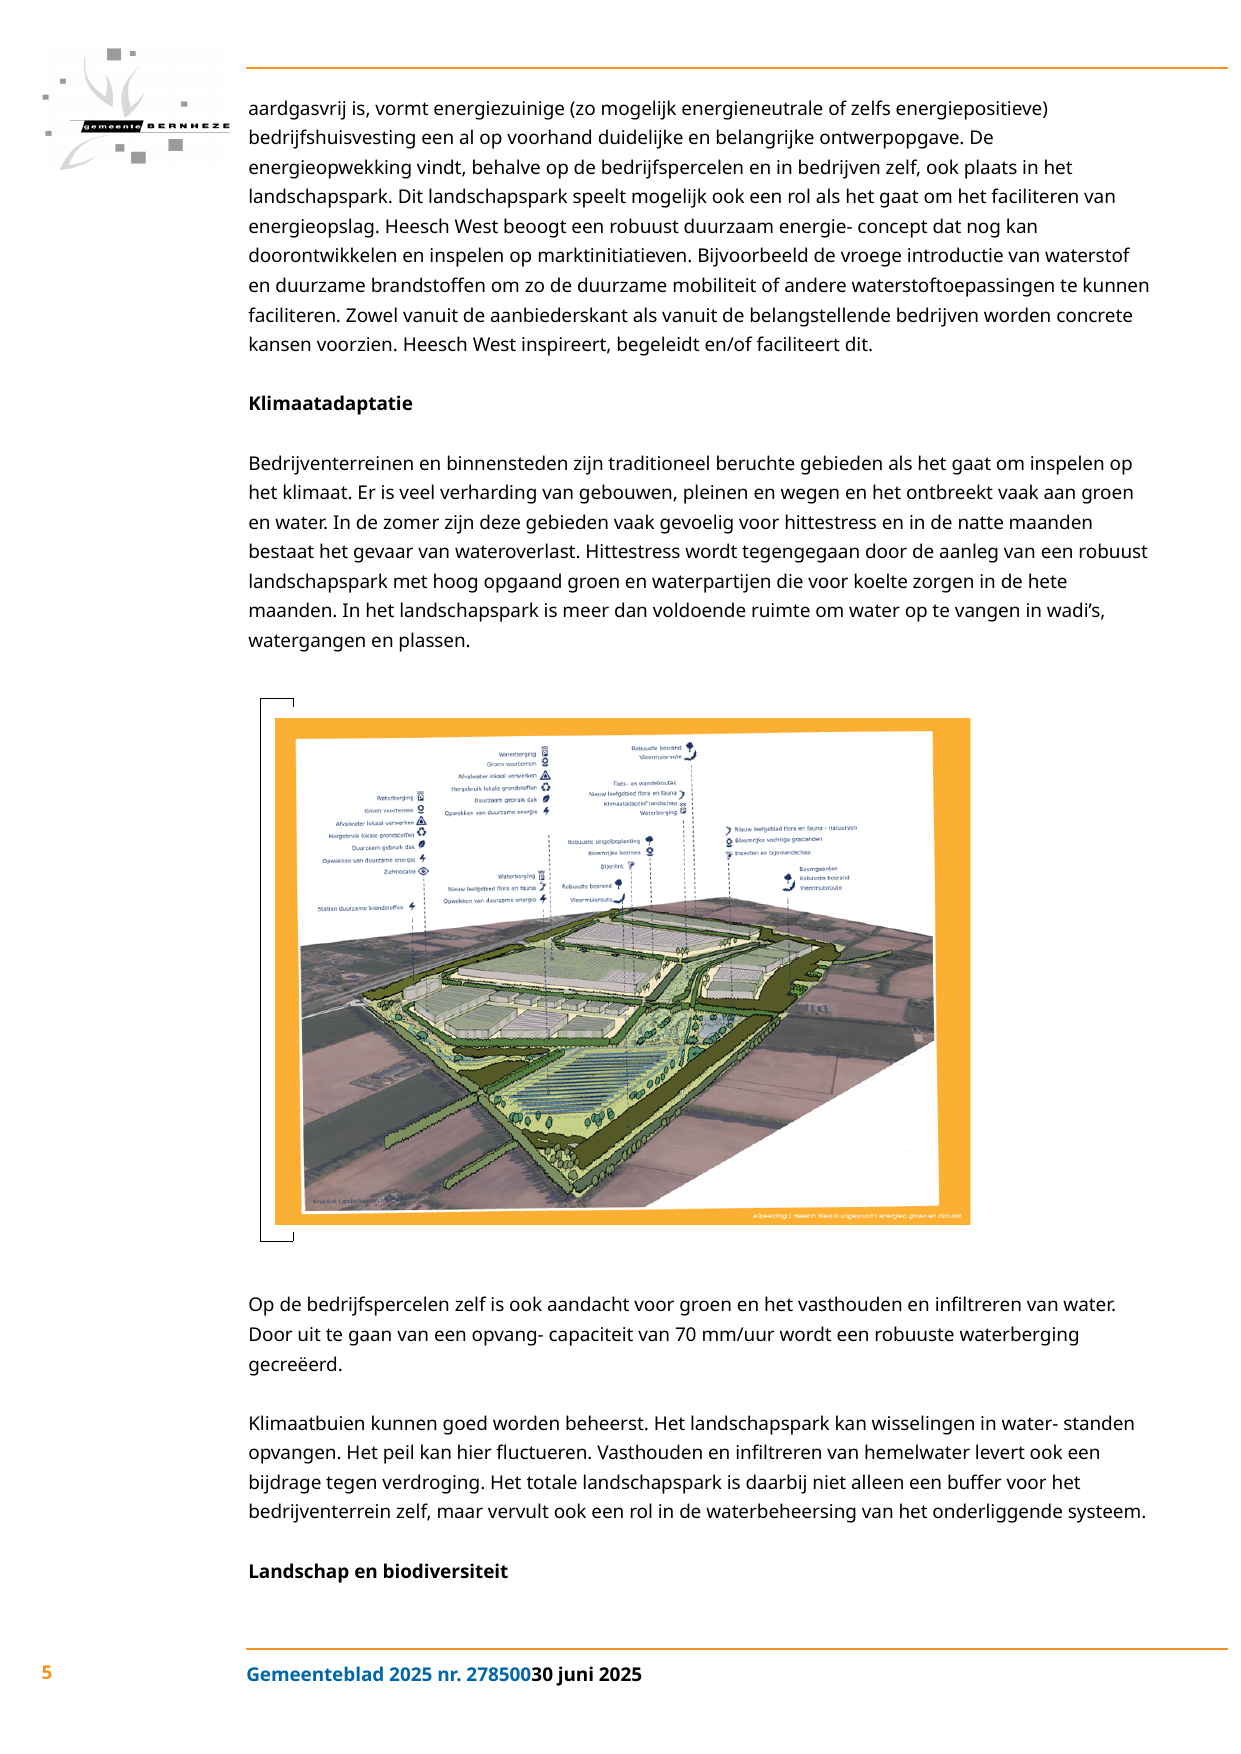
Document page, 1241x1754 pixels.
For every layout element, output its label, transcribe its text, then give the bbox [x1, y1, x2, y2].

text Landschap en biodiversiteit [248, 1558, 1152, 1583]
picture [41, 47, 231, 172]
text Klimaatbuien kunnen goed worden beheerst. Het landschapspark kan wisselingen in water- standen opvangen. Het peil kan hier fluctueren. Vasthouden en infiltreren van hemelwater levert ook een bijdrage tegen verdroging. Het totale landschapspark is daarbij niet alleen een buffer voor het bedrijventerrein zelf, maar vervult ook een rol in de waterbeheersing van het onderliggende systeem. [248, 1410, 1152, 1524]
picture [268, 707, 978, 1232]
text Klimaatadaptatie [248, 391, 1152, 416]
text aardgasvrij is, vormt energiezuinige (zo mogelijk energieneutrale of zelfs energiepositieve) bedrijfshuisvesting een al op voorhand duidelijke en belangrijke ontwerpopgave. De energieopwekking vindt, behalve op de bedrijfspercelen en in bedrijven zelf, ook plaats in het landschapspark. Dit landschapspark speelt mogelijk ook een rol als het gaat om het faciliteren van energieopslag. Heesch West beoogt een robuust duurzaam energie- concept dat nog kan doorontwikkelen en inspelen op marktinitiatieven. Bijvoorbeeld de vroege introductie van waterstof en duurzame brandstoffen om zo de duurzame mobiliteit of andere waterstoftoepassingen te kunnen faciliteren. Zowel vanuit de aanbiederskant als vanuit de belangstellende bedrijven worden concrete kansen voorzien. Heesch West inspireert, begeleidt en/of faciliteert dit. [248, 95, 1152, 357]
text Bedrijventerreinen en binnensteden zijn traditioneel beruchte gebieden als het gaat om inspelen op het klimaat. Er is veel verharding van gebouwen, pleinen en wegen en het ontbreekt vaak aan groen en water. In de zomer zijn deze gebieden vaak gevoelig voor hittestress en in de natte maanden bestaat het gevaar van wateroverlast. Hittestress wordt tegengegaan door de aanleg van een robuust landschapspark met hoog opgaand groen en waterpartijen die voor koelte zorgen in de hete maanden. In het landschapspark is meer dan voldoende ruimte om water op te vangen in wadi’s, watergangen en plassen. [248, 450, 1152, 653]
text Op de bedrijfspercelen zelf is ook aandacht voor groen en het vasthouden en infiltreren van water. Door uit te gaan van een opvang- capaciteit van 70 mm/uur wordt een robuuste waterberging gecreëerd. [248, 1292, 1152, 1376]
